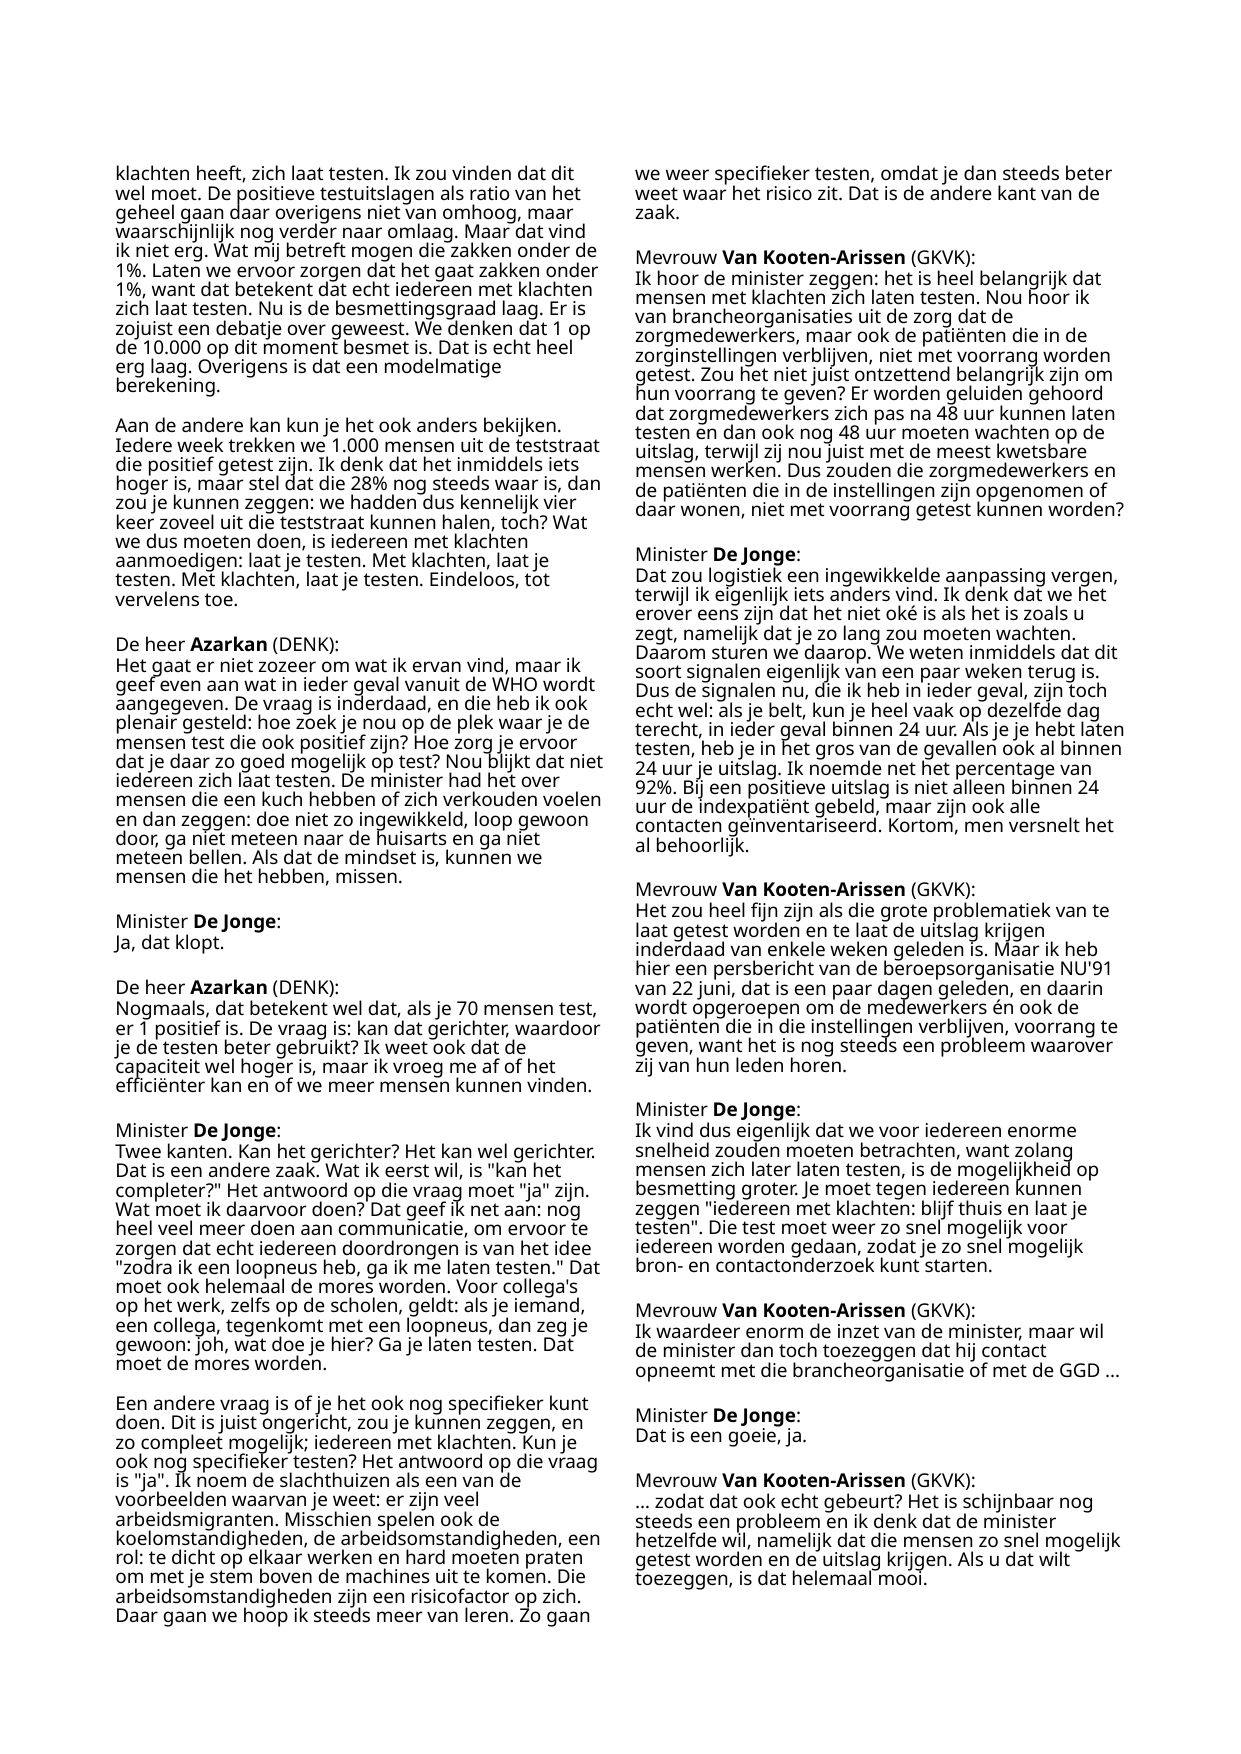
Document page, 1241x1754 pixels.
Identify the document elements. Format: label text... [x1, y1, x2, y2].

text Mevrouw Van Kooten-Arissen (GKVK): [635, 244, 1125, 270]
text De heer Azarkan (DENK): [115, 631, 605, 657]
text Mevrouw Van Kooten-Arissen (GKVK): [635, 877, 1125, 902]
text Dat is een goeie, ja. [635, 1427, 1125, 1447]
text Minister De Jonge: [635, 1402, 1125, 1427]
text Dat zou logistiek een ingewikkelde aanpassing vergen, terwijl ik eigenlijk iets anders vind. Ik denk dat we het erover eens zijn dat het niet oké is als het is zoals u zegt, namelijk dat je zo lang zou moeten wachten. Daarom sturen we daarop. We weten inmiddels dat dit soort signalen eigenlijk van een paar weken terug is. Dus de signalen nu, die ik heb in ieder geval, zijn toch echt wel: als je belt, kun je heel vaak op dezelfde dag terecht, in ieder geval binnen 24 uur. Als je je hebt laten testen, heb je in het gros van de gevallen ook al binnen 24 uur je uitslag. Ik noemde net het percentage van 92%. Bij een positieve uitslag is niet alleen binnen 24 uur de indexpatiënt gebeld, maar zijn ook alle contacten geïnventariseerd. Kortom, men versnelt het al behoorlijk. [635, 567, 1125, 856]
text Ik hoor de minister zeggen: het is heel belangrijk dat mensen met klachten zich laten testen. Nou hoor ik van brancheorganisaties uit de zorg dat de zorgmedewerkers, maar ook de patiënten die in de zorginstellingen verblijven, niet met voorrang worden getest. Zou het niet juist ontzettend belangrijk zijn om hun voorrang te geven? Er worden geluiden gehoord dat zorgmedewerkers zich pas na 48 uur kunnen laten testen en dan ook nog 48 uur moeten wachten op de uitslag, terwijl zij nou juist met de meest kwetsbare mensen werken. Dus zouden die zorgmedewerkers en de patiënten die in de instellingen zijn opgenomen of daar wonen, niet met voorrang getest kunnen worden? [635, 270, 1125, 520]
text Ik waardeer enorm de inzet van de minister, maar wil de minister dan toch toezeggen dat hij contact opneemt met die brancheorganisatie of met de GGD … [635, 1323, 1125, 1381]
text we weer specifieker testen, omdat je dan steeds beter weet waar het risico zit. Dat is de andere kant van de zaak. [635, 165, 1125, 223]
text Minister De Jonge: [115, 909, 605, 934]
text Twee kanten. Kan het gerichter? Het kan wel gerichter. Dat is een andere zaak. Wat ik eerst wil, is "kan het completer?" Het antwoord op die vraag moet "ja" zijn. Wat moet ik daarvoor doen? Dat geef ik net aan: nog heel veel meer doen aan communicatie, om ervoor te zorgen dat echt iedereen doordrongen is van het idee "zodra ik een loopneus heb, ga ik me laten testen." Dat moet ook helemaal de mores worden. Voor collega's op het werk, zelfs op de scholen, geldt: als je iemand, een collega, tegenkomt met een loopneus, dan zeg je gewoon: joh, wat doe je hier? Ga je laten testen. Dat moet de mores worden. [115, 1143, 605, 1374]
text klachten heeft, zich laat testen. Ik zou vinden dat dit wel moet. De positieve testuitslagen als ratio van het geheel gaan daar overigens niet van omhoog, maar waarschijnlijk nog verder naar omlaag. Maar dat vind ik niet erg. Wat mij betreft mogen die zakken onder de 1%. Laten we ervoor zorgen dat het gaat zakken onder 1%, want dat betekent dat echt iedereen met klachten zich laat testen. Nu is de besmettingsgraad laag. Er is zojuist een debatje over geweest. We denken dat 1 op de 10.000 op dit moment besmet is. Dat is echt heel erg laag. Overigens is dat een modelmatige berekening. [115, 165, 605, 397]
text … zodat dat ook echt gebeurt? Het is schijnbaar nog steeds een probleem en ik denk dat de minister hetzelfde wil, namelijk dat die mensen zo snel mogelijk getest worden en de uitslag krijgen. Als u dat wilt toezeggen, is dat helemaal mooi. [635, 1493, 1125, 1590]
text Minister De Jonge: [635, 541, 1125, 567]
text Nogmaals, dat betekent wel dat, als je 70 mensen test, er 1 positief is. De vraag is: kan dat gerichter, waardoor je de testen beter gebruikt? Ik weet ook dat de capaciteit wel hoger is, maar ik vroeg me af of het efficiënter kan en of we meer mensen kunnen vinden. [115, 1000, 605, 1097]
text Mevrouw Van Kooten-Arissen (GKVK): [635, 1468, 1125, 1493]
text Het zou heel fijn zijn als die grote problematiek van te laat getest worden en te laat de uitslag krijgen inderdaad van enkele weken geleden is. Maar ik heb hier een persbericht van de beroepsorganisatie NU'91 van 22 juni, dat is een paar dagen geleden, en daarin wordt opgeroepen om de medewerkers én ook de patiënten die in die instellingen verblijven, voorrang te geven, want het is nog steeds een probleem waarover zij van hun leden horen. [635, 902, 1125, 1076]
text Ik vind dus eigenlijk dat we voor iedereen enorme snelheid zouden moeten betrachten, want zolang mensen zich later laten testen, is de mogelijkheid op besmetting groter. Je moet tegen iedereen kunnen zeggen "iedereen met klachten: blijf thuis en laat je testen". Die test moet weer zo snel mogelijk voor iedereen worden gedaan, zodat je zo snel mogelijk bron- en contactonderzoek kunt starten. [635, 1122, 1125, 1277]
text Het gaat er niet zozeer om wat ik ervan vind, maar ik geef even aan wat in ieder geval vanuit de WHO wordt aangegeven. De vraag is inderdaad, en die heb ik ook plenair gesteld: hoe zoek je nou op de plek waar je de mensen test die ook positief zijn? Hoe zorg je ervoor dat je daar zo goed mogelijk op test? Nou blijkt dat niet iedereen zich laat testen. De minister had het over mensen die een kuch hebben of zich verkouden voelen en dan zeggen: doe niet zo ingewikkeld, loop gewoon door, ga niet meteen naar de huisarts en ga niet meteen bellen. Als dat de mindset is, kunnen we mensen die het hebben, missen. [115, 657, 605, 888]
text Ja, dat klopt. [115, 934, 605, 954]
text Een andere vraag is of je het ook nog specifieker kunt doen. Dit is juist ongericht, zou je kunnen zeggen, en zo compleet mogelijk; iedereen met klachten. Kun je ook nog specifieker testen? Het antwoord op die vraag is "ja". Ik noem de slachthuizen als een van de voorbeelden waarvan je weet: er zijn veel arbeidsmigranten. Misschien spelen ook de koelomstandigheden, de arbeidsomstandigheden, een rol: te dicht op elkaar werken en hard moeten praten om met je stem boven de machines uit te komen. Die arbeidsomstandigheden zijn een risicofactor op zich. Daar gaan we hoop ik steeds meer van leren. Zo gaan [115, 1395, 605, 1626]
text Minister De Jonge: [635, 1097, 1125, 1122]
text Mevrouw Van Kooten-Arissen (GKVK): [635, 1297, 1125, 1323]
text Minister De Jonge: [115, 1117, 605, 1143]
text Aan de andere kan kun je het ook anders bekijken. Iedere week trekken we 1.000 mensen uit de teststraat die positief getest zijn. Ik denk dat het inmiddels iets hoger is, maar stel dat die 28% nog steeds waar is, dan zou je kunnen zeggen: we hadden dus kennelijk vier keer zoveel uit die teststraat kunnen halen, toch? Wat we dus moeten doen, is iedereen met klachten aanmoedigen: laat je testen. Met klachten, laat je testen. Met klachten, laat je testen. Eindeloos, tot vervelens toe. [115, 417, 605, 610]
text De heer Azarkan (DENK): [115, 974, 605, 1000]
